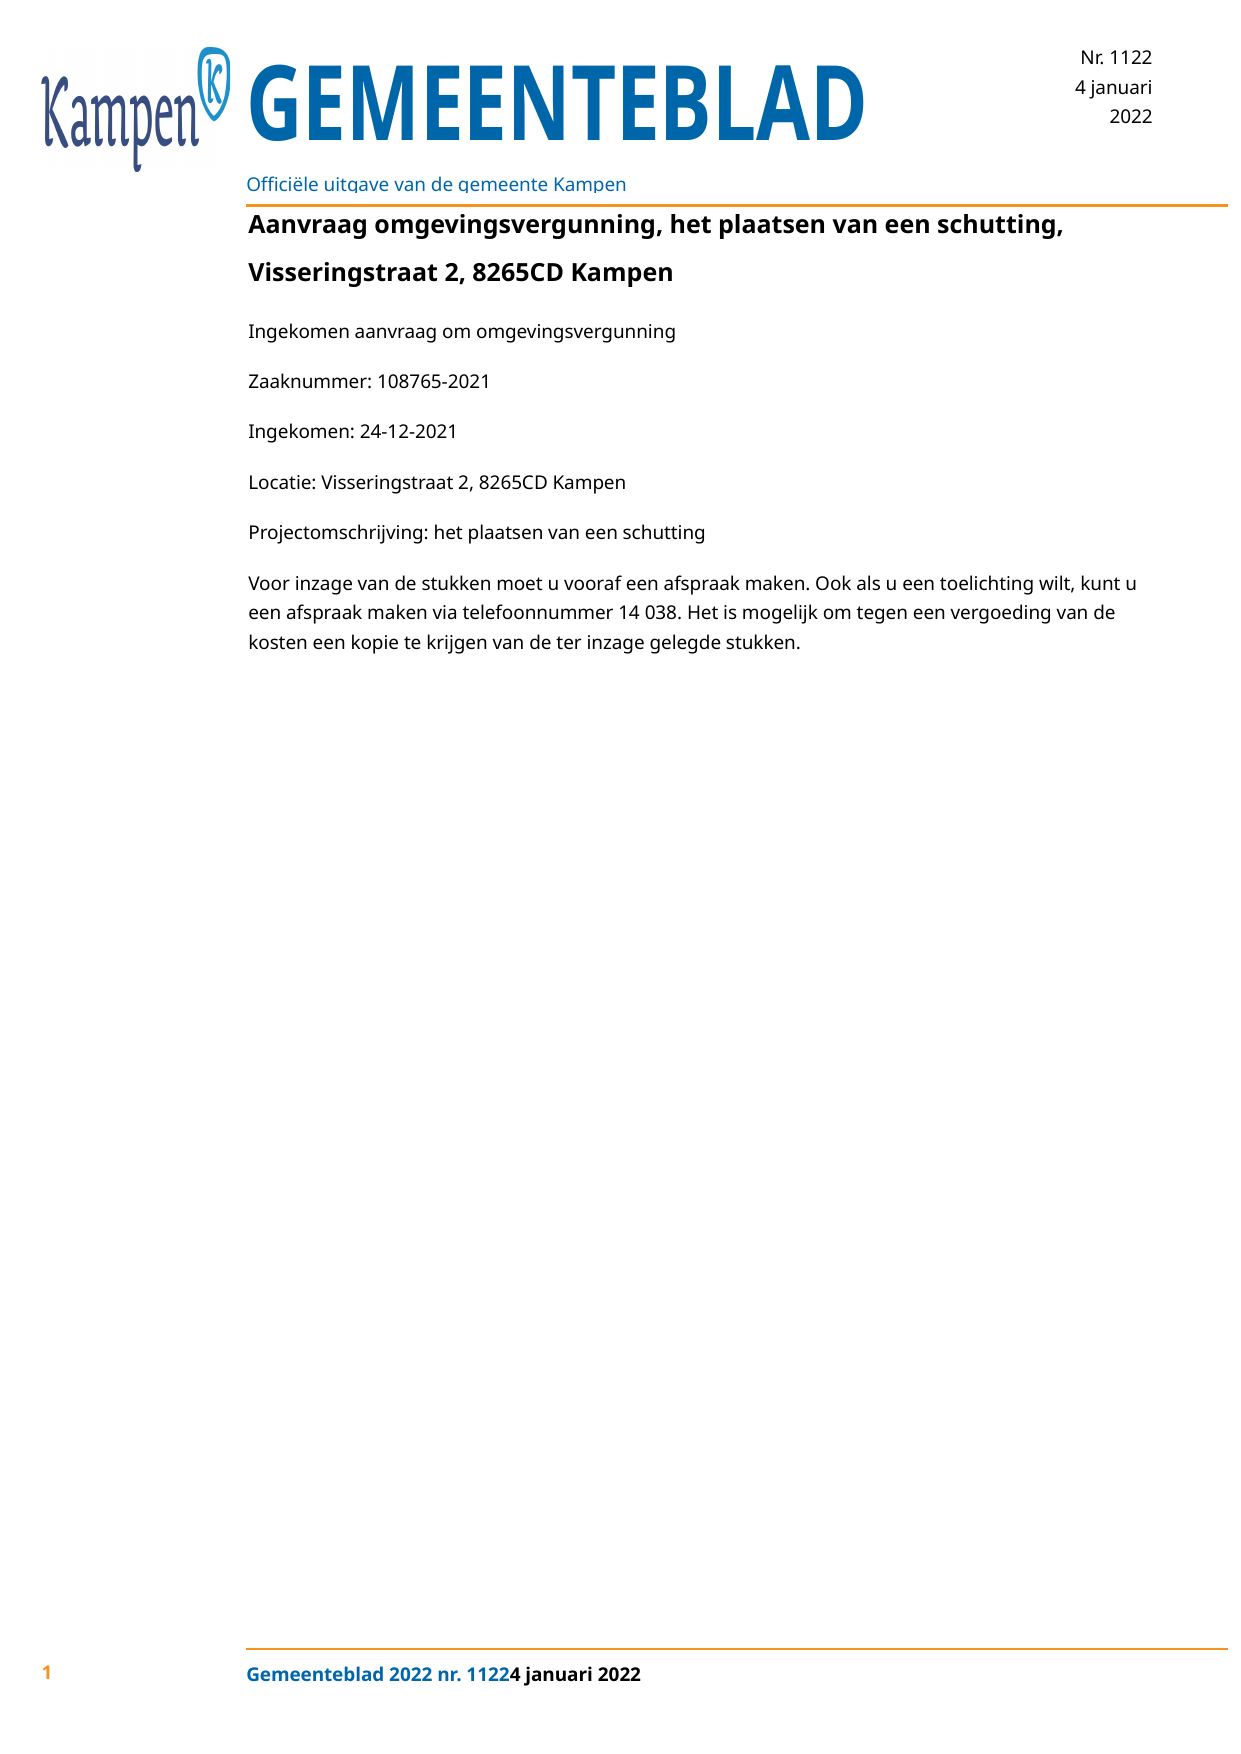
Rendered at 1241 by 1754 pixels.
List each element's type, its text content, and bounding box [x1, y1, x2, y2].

text Zaaknummer: 108765-2021 [248, 368, 1152, 394]
text Voor inzage van de stukken moet u vooraf een afspraak maken. Ook als u een toelichting wilt, kunt u een afspraak maken via telefoonnummer 14 038. Het is mogelijk om tegen een vergoeding van de kosten een kopie te krijgen van de ter inzage gelegde stukken. [248, 570, 1152, 655]
text Aanvraag omgevingsvergunning, het plaatsen van een schutting, Visseringstraat 2, 8265CD Kampen [248, 207, 1152, 288]
picture [41, 47, 231, 172]
text Ingekomen: 24-12-2021 [248, 419, 1152, 444]
text Ingekomen aanvraag om omgevingsvergunning [248, 318, 1152, 344]
text Locatie: Visseringstraat 2, 8265CD Kampen [248, 469, 1152, 495]
text Projectomschrijving: het plaatsen van een schutting [248, 519, 1152, 545]
